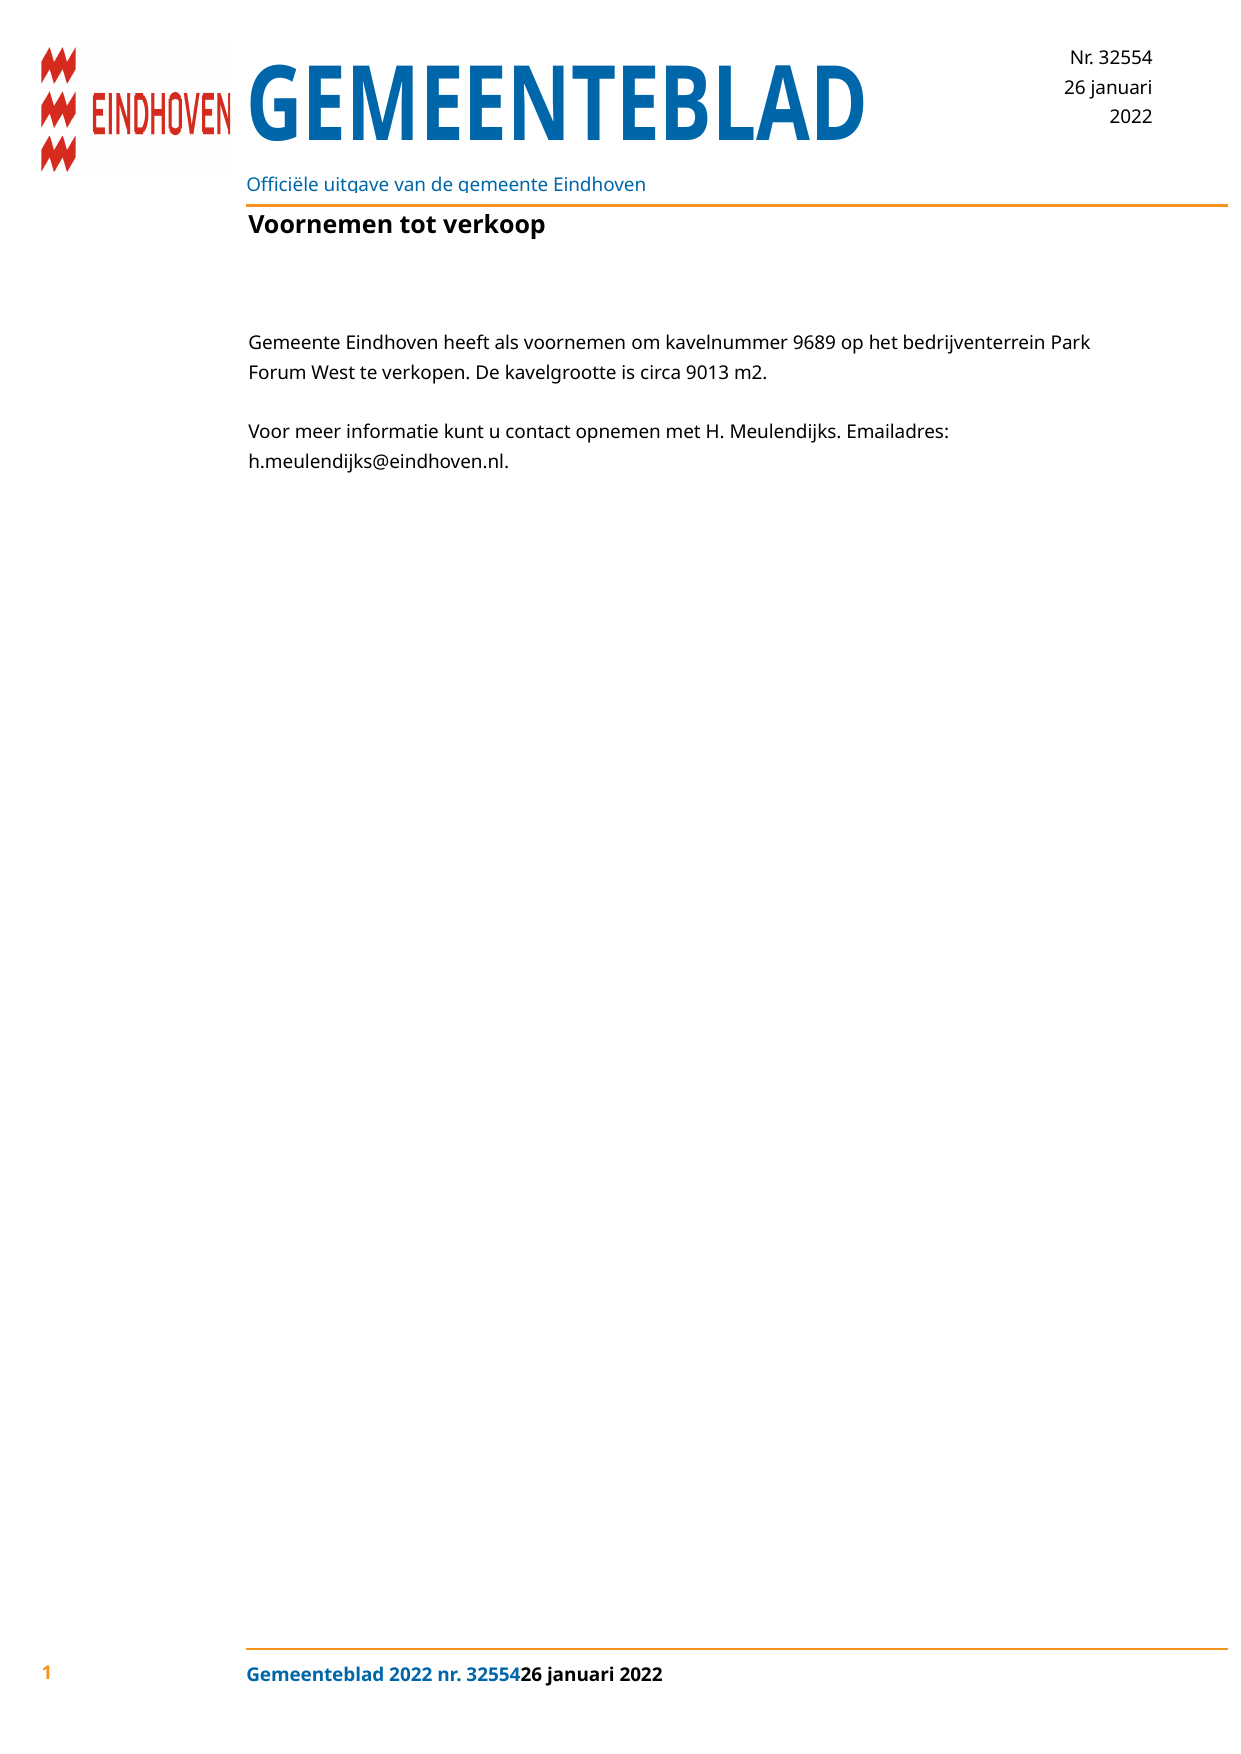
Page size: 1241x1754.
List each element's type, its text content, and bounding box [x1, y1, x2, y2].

text Voor meer informatie kunt u contact opnemen met H. Meulendijks. Emailadres: h.meulendijks@eindhoven.nl. [248, 418, 1152, 473]
text Voornemen tot verkoop [248, 207, 1152, 241]
text Gemeente Eindhoven heeft als voornemen om kavelnummer 9689 op het bedrijventerrein Park Forum West te verkopen. De kavelgrootte is circa 9013 m2. [248, 329, 1152, 385]
picture [41, 47, 231, 172]
